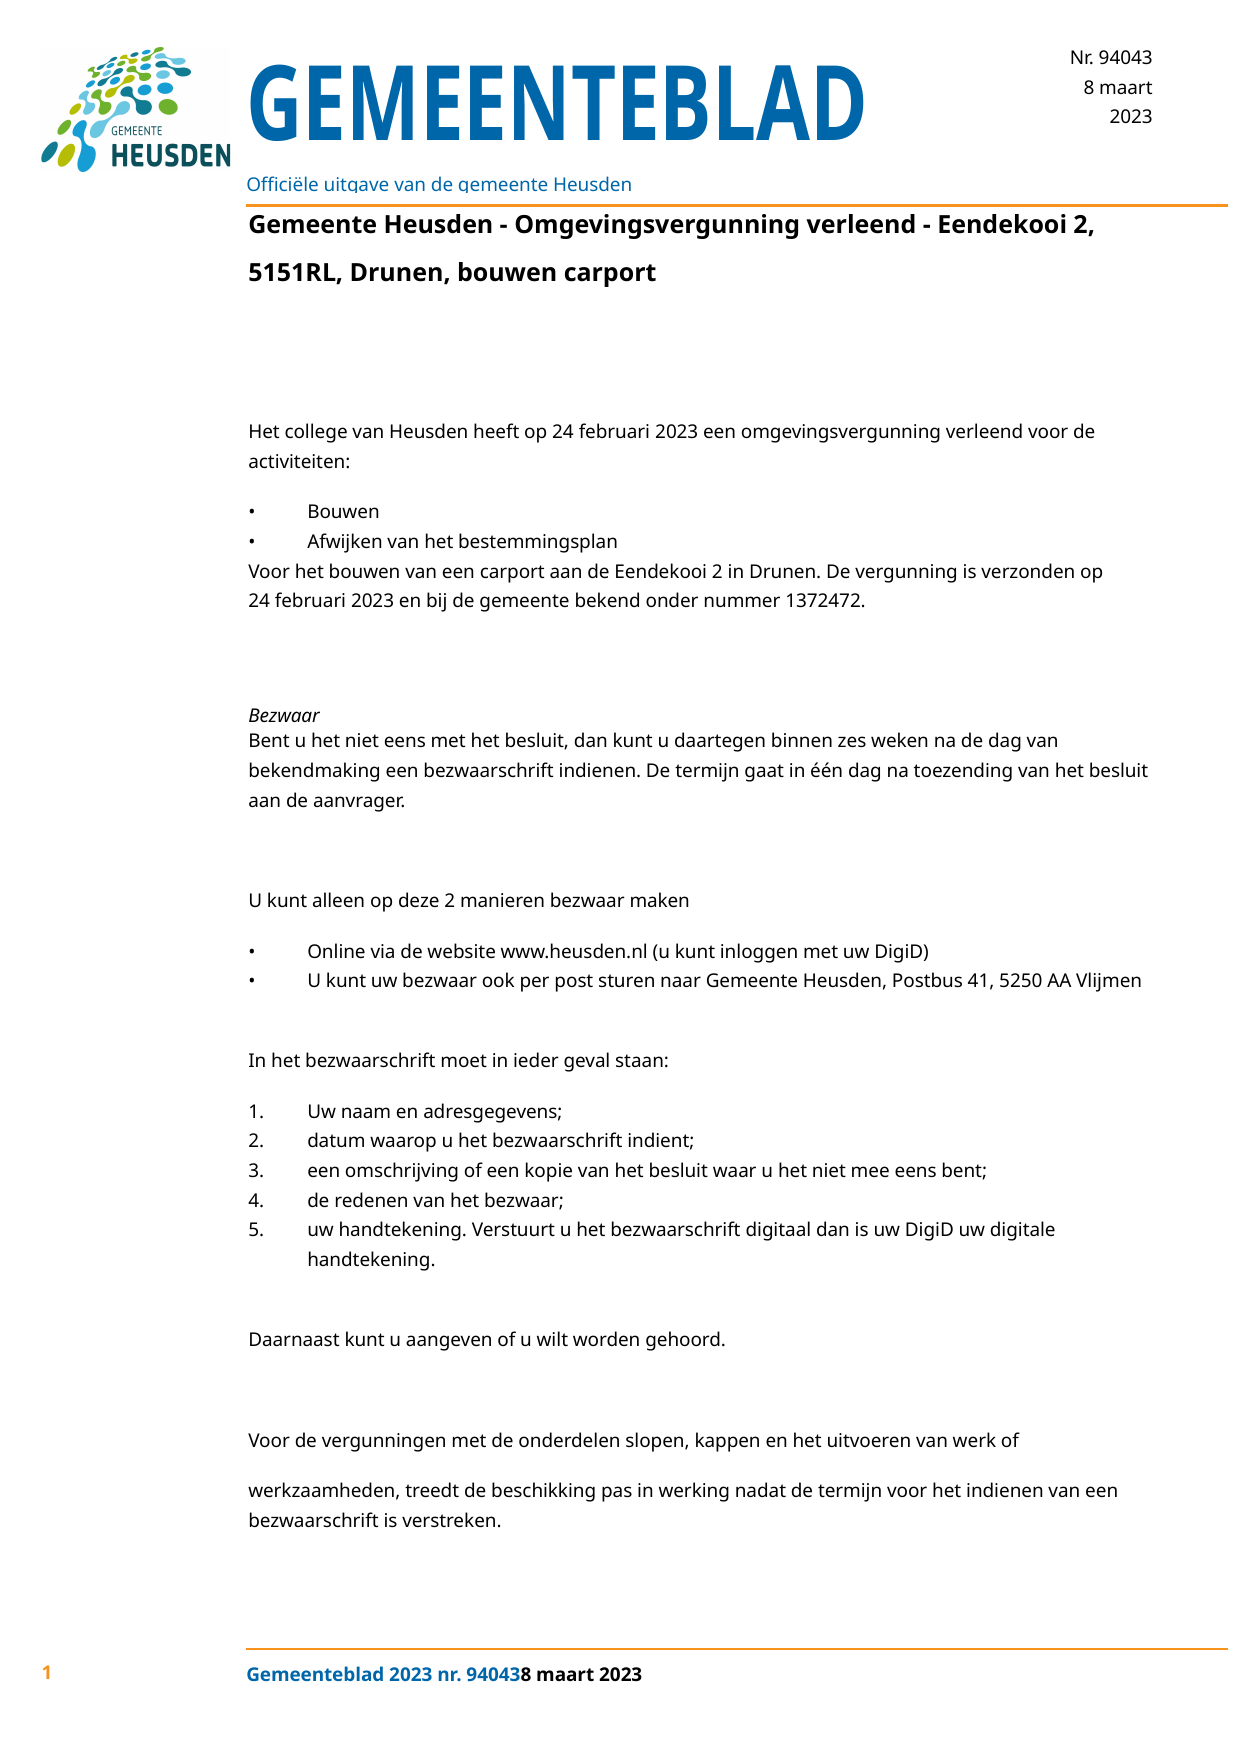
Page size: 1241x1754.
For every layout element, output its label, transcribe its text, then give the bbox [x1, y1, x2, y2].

list de redenen van het bezwaar; [248, 1187, 1152, 1212]
text Bent u het niet eens met het besluit, dan kunt u daartegen binnen zes weken na de dag van bekendmaking een bezwaarschrift indienen. De termijn gaat in één dag na toezending van het besluit aan de aanvrager. [248, 728, 1152, 812]
text Gemeente Heusden - Omgevingsvergunning verleend - Eendekooi 2, 5151RL, Drunen, bouwen carport [248, 207, 1152, 288]
text Daarnaast kunt u aangeven of u wilt worden gehoord. [248, 1326, 1152, 1352]
list U kunt uw bezwaar ook per post sturen naar Gemeente Heusden, Postbus 41, 5250 AA Vlijmen [248, 968, 1152, 993]
picture [41, 47, 231, 172]
text Voor de vergunningen met de onderdelen slopen, kappen en het uitvoeren van werk of [248, 1427, 1152, 1452]
text Het college van Heusden heeft op 24 februari 2023 een omgevingsvergunning verleend voor de activiteiten: [248, 419, 1152, 474]
text U kunt alleen op deze 2 manieren bezwaar maken [248, 888, 1152, 913]
list Bouwen [248, 499, 1152, 524]
list uw handtekening. Verstuurt u het bezwaarschrift digitaal dan is uw DigiD uw digitale handtekening. [248, 1216, 1152, 1272]
list Afwijken van het bestemmingsplan [248, 528, 1152, 554]
list Online via de website www.heusden.nl (u kunt inloggen met uw DigiD) [248, 938, 1152, 964]
text werkzaamheden, treedt de beschikking pas in werking nadat de termijn voor het indienen van een bezwaarschrift is verstreken. [248, 1477, 1152, 1532]
list datum waarop u het bezwaarschrift indient; [248, 1128, 1152, 1153]
text Voor het bouwen van een carport aan de Eendekooi 2 in Drunen. De vergunning is verzonden op 24 februari 2023 en bij de gemeente bekend onder nummer 1372472. [248, 558, 1152, 613]
text Bezwaar [248, 702, 1152, 728]
text In het bezwaarschrift moet in ieder geval staan: [248, 1048, 1152, 1073]
list Uw naam en adresgegevens; [248, 1098, 1152, 1124]
list een omschrijving of een kopie van het besluit waar u het niet mee eens bent; [248, 1157, 1152, 1183]
